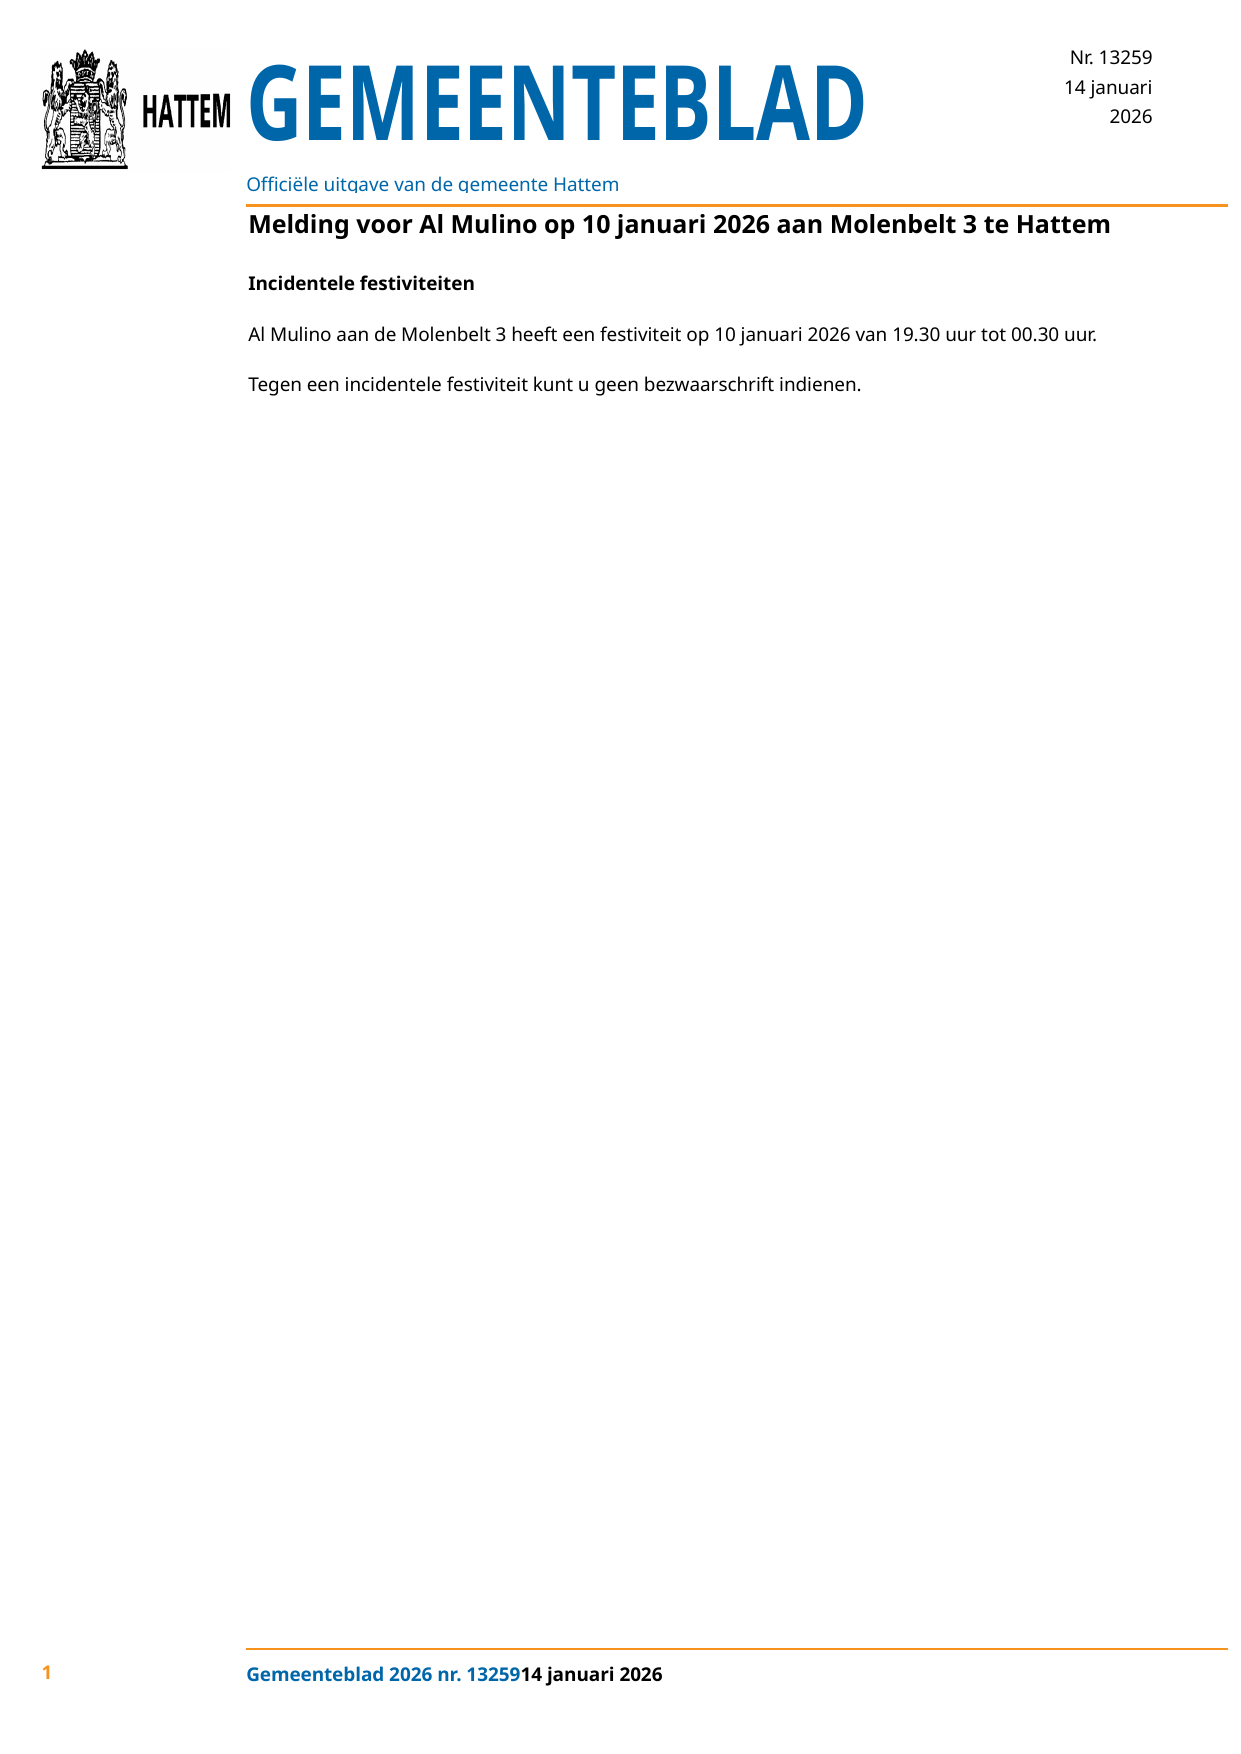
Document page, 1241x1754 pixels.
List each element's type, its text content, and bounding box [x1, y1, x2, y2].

text Tegen een incidentele festiviteit kunt u geen bezwaarschrift indienen. [248, 371, 1152, 397]
text Al Mulino aan de Molenbelt 3 heeft een festiviteit op 10 januari 2026 van 19.30 uur tot 00.30 uur. [248, 321, 1152, 346]
picture [41, 47, 231, 172]
text Melding voor Al Mulino op 10 januari 2026 aan Molenbelt 3 te Hattem [248, 207, 1152, 241]
text Incidentele festiviteiten [248, 270, 1152, 296]
